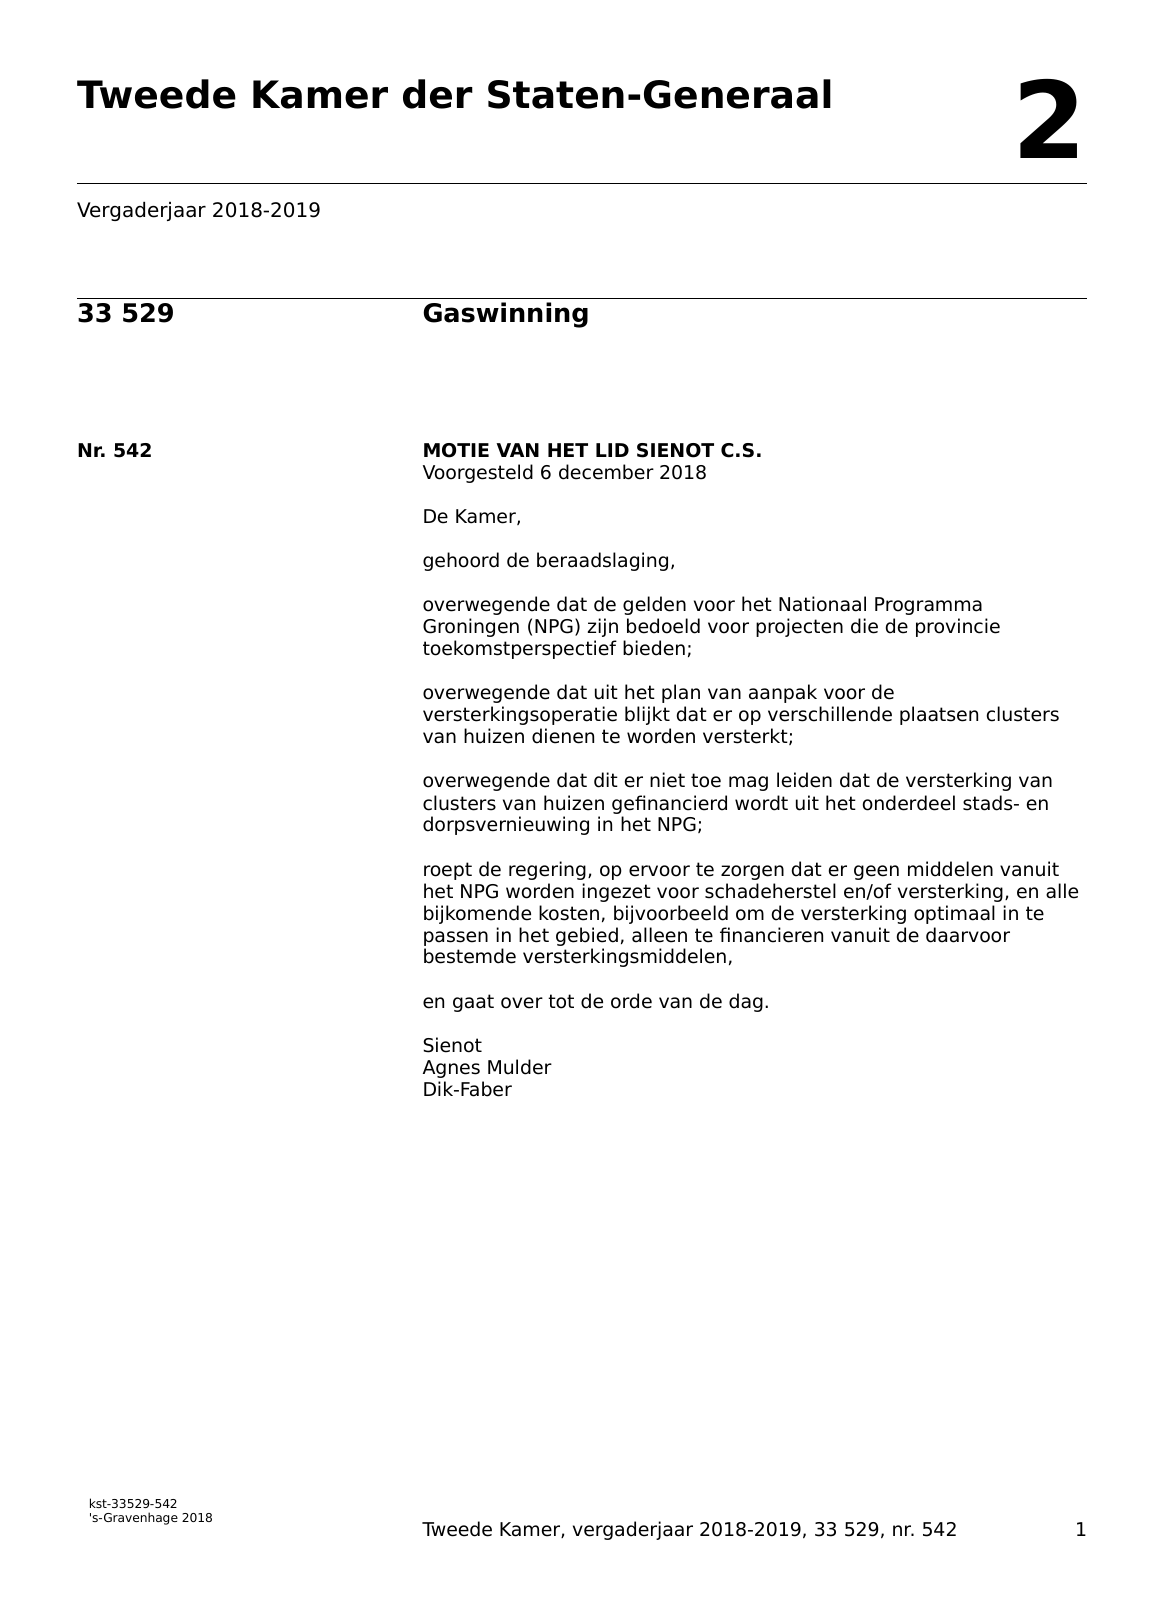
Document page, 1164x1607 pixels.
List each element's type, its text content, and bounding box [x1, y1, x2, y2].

text 's-Gravenhage 2018 [88, 1511, 323, 1525]
text kst-33529-542 [88, 1497, 323, 1511]
text gehoord de beraadslaging, [422, 550, 1087, 572]
text Agnes Mulder [422, 1057, 1087, 1079]
table_header 2 [886, 59, 1087, 183]
text Voorgesteld 6 december 2018 [422, 462, 1087, 484]
text De Kamer, [422, 506, 1087, 528]
text roept de regering, op ervoor te zorgen dat er geen middelen vanuit het NPG worden ingezet voor schadeherstel en/of versterking, en alle bijkomende kosten, bijvoorbeeld om de versterking optimaal in te passen in het gebied, alleen te financieren vanuit de daarvoor bestemde versterkingsmiddelen, [422, 858, 1087, 968]
text en gaat over tot de orde van de dag. [422, 991, 1087, 1013]
text Sienot [422, 1035, 1087, 1057]
text overwegende dat de gelden voor het Nationaal Programma Groningen (NPG) zijn bedoeld voor projecten die de provincie toekomstperspectief bieden; [422, 594, 1087, 660]
subtitle Nr. 542 MOTIE VAN HET LID SIENOT C.S. [77, 440, 1087, 462]
text Dik-Faber [422, 1079, 1087, 1101]
subtitle 33 529 Gaswinning [77, 299, 1087, 329]
text overwegende dat dit er niet toe mag leiden dat de versterking van clusters van huizen gefinancierd wordt uit het onderdeel stads- en dorpsvernieuwing in het NPG; [422, 770, 1087, 836]
table_header Tweede Kamer der Staten-Generaal [77, 59, 886, 183]
table_cell Vergaderjaar 2018-2019 [77, 184, 1087, 298]
text overwegende dat uit het plan van aanpak voor de versterkingsoperatie blijkt dat er op verschillende plaatsen clusters van huizen dienen te worden versterkt; [422, 682, 1087, 748]
